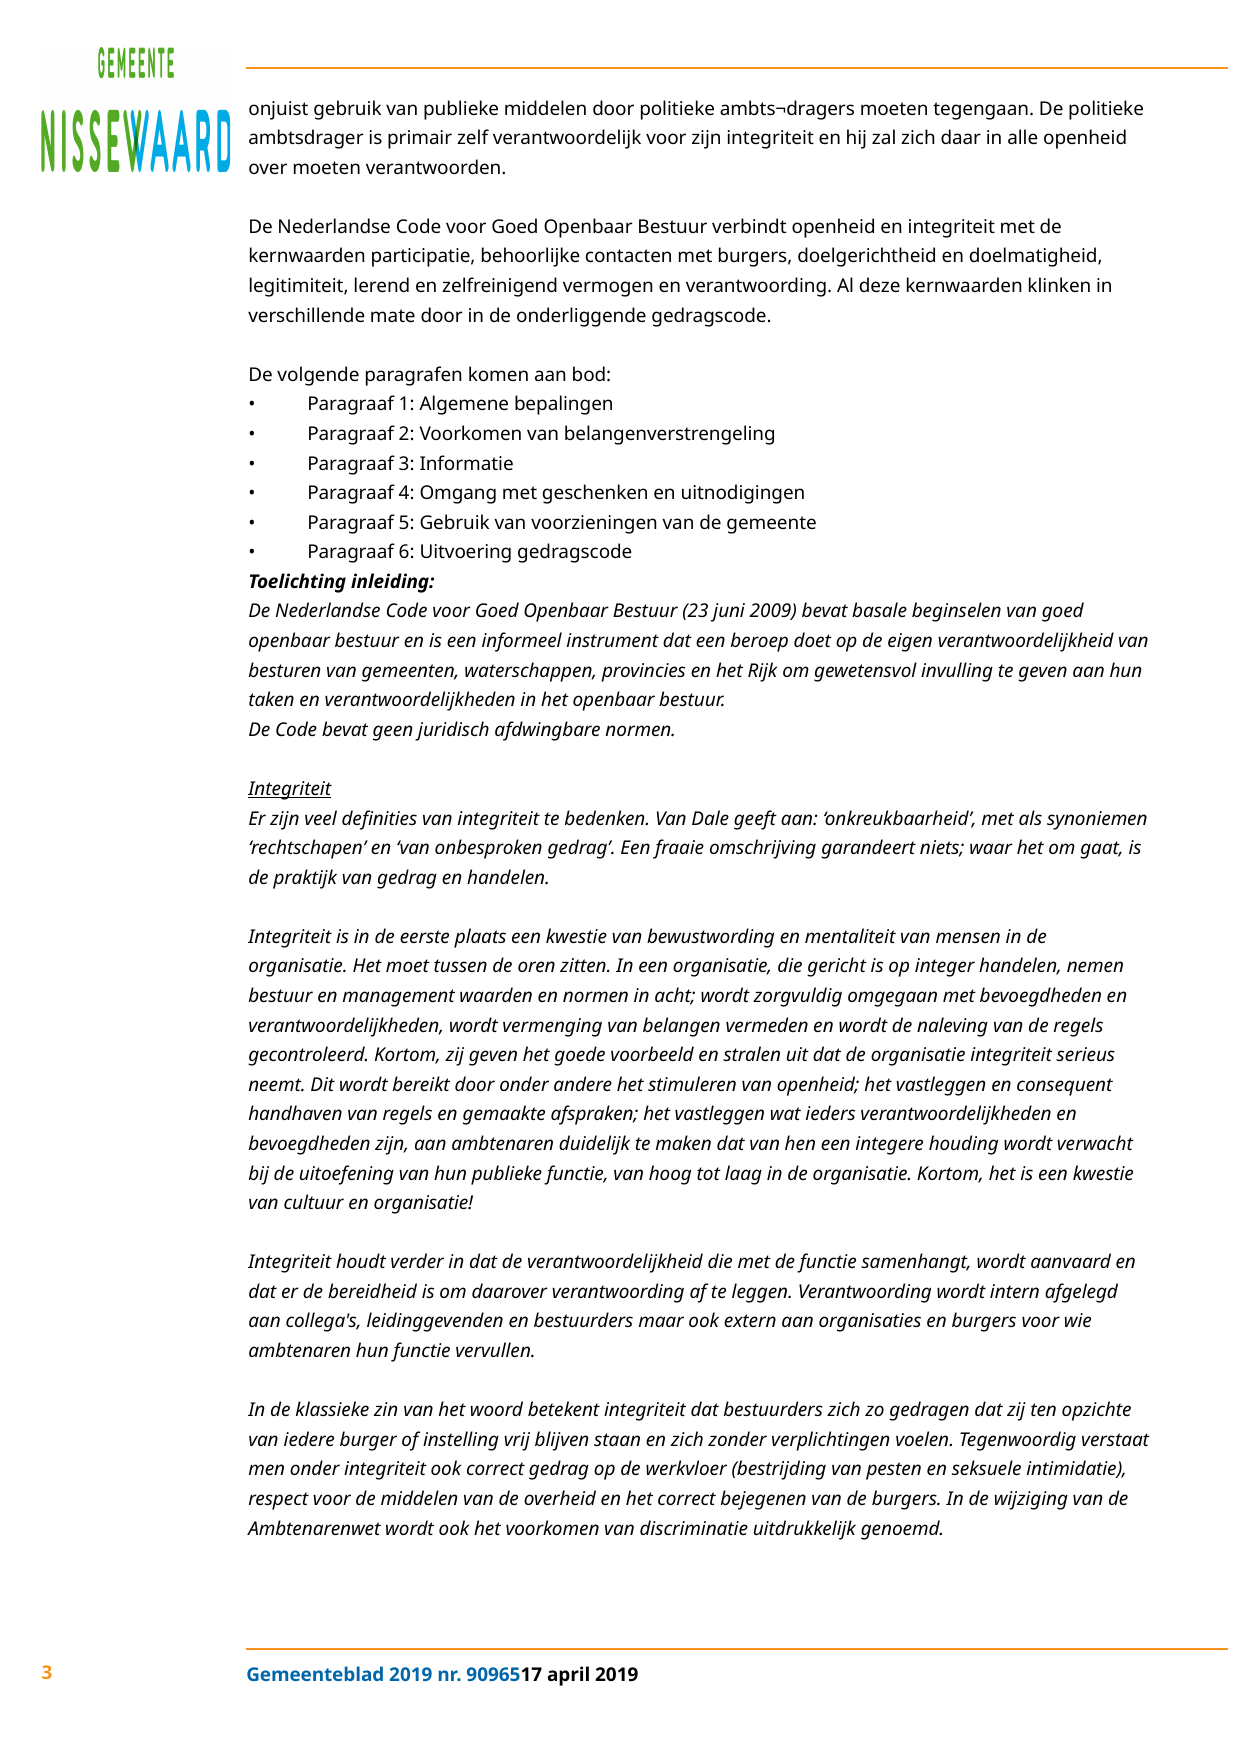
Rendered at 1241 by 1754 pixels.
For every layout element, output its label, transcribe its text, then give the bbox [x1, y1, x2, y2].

list Paragraaf 6: Uitvoering gedragscode [248, 538, 1152, 564]
picture [201, 122, 206, 138]
picture [200, 151, 206, 172]
list Paragraaf 5: Gebruik van voorzieningen van de gemeente [248, 509, 1152, 535]
text De Nederlandse Code voor Goed Openbaar Bestuur (23 juni 2009) bevat basale beginselen van goed openbaar bestuur en is een informeel instrument dat een beroep doet op de eigen verantwoordelijkheid van besturen van gemeenten, waterschappen, provincies en het Rijk om gewetensvol invulling te geven aan hun taken en verantwoordelijkheden in het openbaar bestuur. [248, 598, 1152, 712]
picture [41, 47, 231, 172]
list Paragraaf 3: Informatie [248, 450, 1152, 476]
text De Nederlandse Code voor Goed Openbaar Bestuur verbindt openheid en integriteit met de kernwaarden participatie, behoorlijke contacten met burgers, doelgerichtheid en doelmatigheid, legitimiteit, lerend en zelfreinigend vermogen en verantwoording. Al deze kernwaarden klinken in verschillende mate door in de onderliggende gedragscode. [248, 213, 1152, 328]
list Paragraaf 1: Algemene bepalingen [248, 391, 1152, 416]
text In de klassieke zin van het woord betekent integriteit dat bestuurders zich zo gedragen dat zij ten opzichte van iedere burger of instelling vrij blijven staan en zich zonder verplichtingen voelen. Tegenwoordig verstaat men onder integriteit ook correct gedrag op de werkvloer (bestrijding van pesten en seksuele intimidatie), respect voor de middelen van de overheid en het correct bejegenen van de burgers. In de wijziging van de Ambtenarenwet wordt ook het voorkomen van discriminatie uitdrukkelijk genoemd. [248, 1396, 1152, 1541]
text De Code bevat geen juridisch afdwingbare normen. [248, 716, 1152, 742]
list Paragraaf 4: Omgang met geschenken en uitnodigingen [248, 479, 1152, 505]
text Integriteit is in de eerste plaats een kwestie van bewustwording en mentaliteit van mensen in de organisatie. Het moet tussen de oren zitten. In een organisatie, die gericht is op integer handelen, nemen bestuur en management waarden en normen in acht; wordt zorgvuldig omgegaan met bevoegdheden en verantwoordelijkheden, wordt vermenging van belangen vermeden en wordt de naleving van de regels gecontroleerd. Kortom, zij geven het goede voorbeeld en stralen uit dat de organisatie integriteit serieus neemt. Dit wordt bereikt door onder andere het stimuleren van openheid; het vastleggen en consequent handhaven van regels en gemaakte afspraken; het vastleggen wat ieders verantwoordelijkheden en bevoegdheden zijn, aan ambtenaren duidelijk te maken dat van hen een integere houding wordt verwacht bij de uitoefening van hun publieke functie, van hoog tot laag in de organisatie. Kortom, het is een kwestie van cultuur en organisatie! [248, 923, 1152, 1215]
text Integriteit [248, 775, 1152, 801]
text Integriteit houdt verder in dat de verantwoordelijkheid die met de functie samenhangt, wordt aanvaard en dat er de bereidheid is om daarover verantwoording af te leggen. Verantwoording wordt intern afgelegd aan collega's, leidinggevenden en bestuurders maar ook extern aan organisaties en burgers voor wie ambtenaren hun functie vervullen. [248, 1248, 1152, 1363]
text Toelichting inleiding: [248, 568, 1152, 594]
text Er zijn veel definities van integriteit te bedenken. Van Dale geeft aan: ‘onkreukbaarheid’, met als synoniemen ‘rechtschapen’ en ‘van onbesproken gedrag’. Een fraaie omschrijving garandeert niets; waar het om gaat, is de praktijk van gedrag en handelen. [248, 805, 1152, 890]
picture [176, 157, 187, 172]
list Paragraaf 2: Voorkomen van belangenverstrengeling [248, 420, 1152, 446]
text onjuist gebruik van publieke middelen door politieke ambts¬dragers moeten tegengaan. De politieke ambtsdrager is primair zelf verantwoordelijk voor zijn integriteit en hij zal zich daar in alle openheid over moeten verantwoorden. [248, 95, 1152, 180]
picture [154, 157, 165, 172]
picture [222, 122, 227, 160]
text De volgende paragrafen komen aan bod: [248, 361, 1152, 387]
